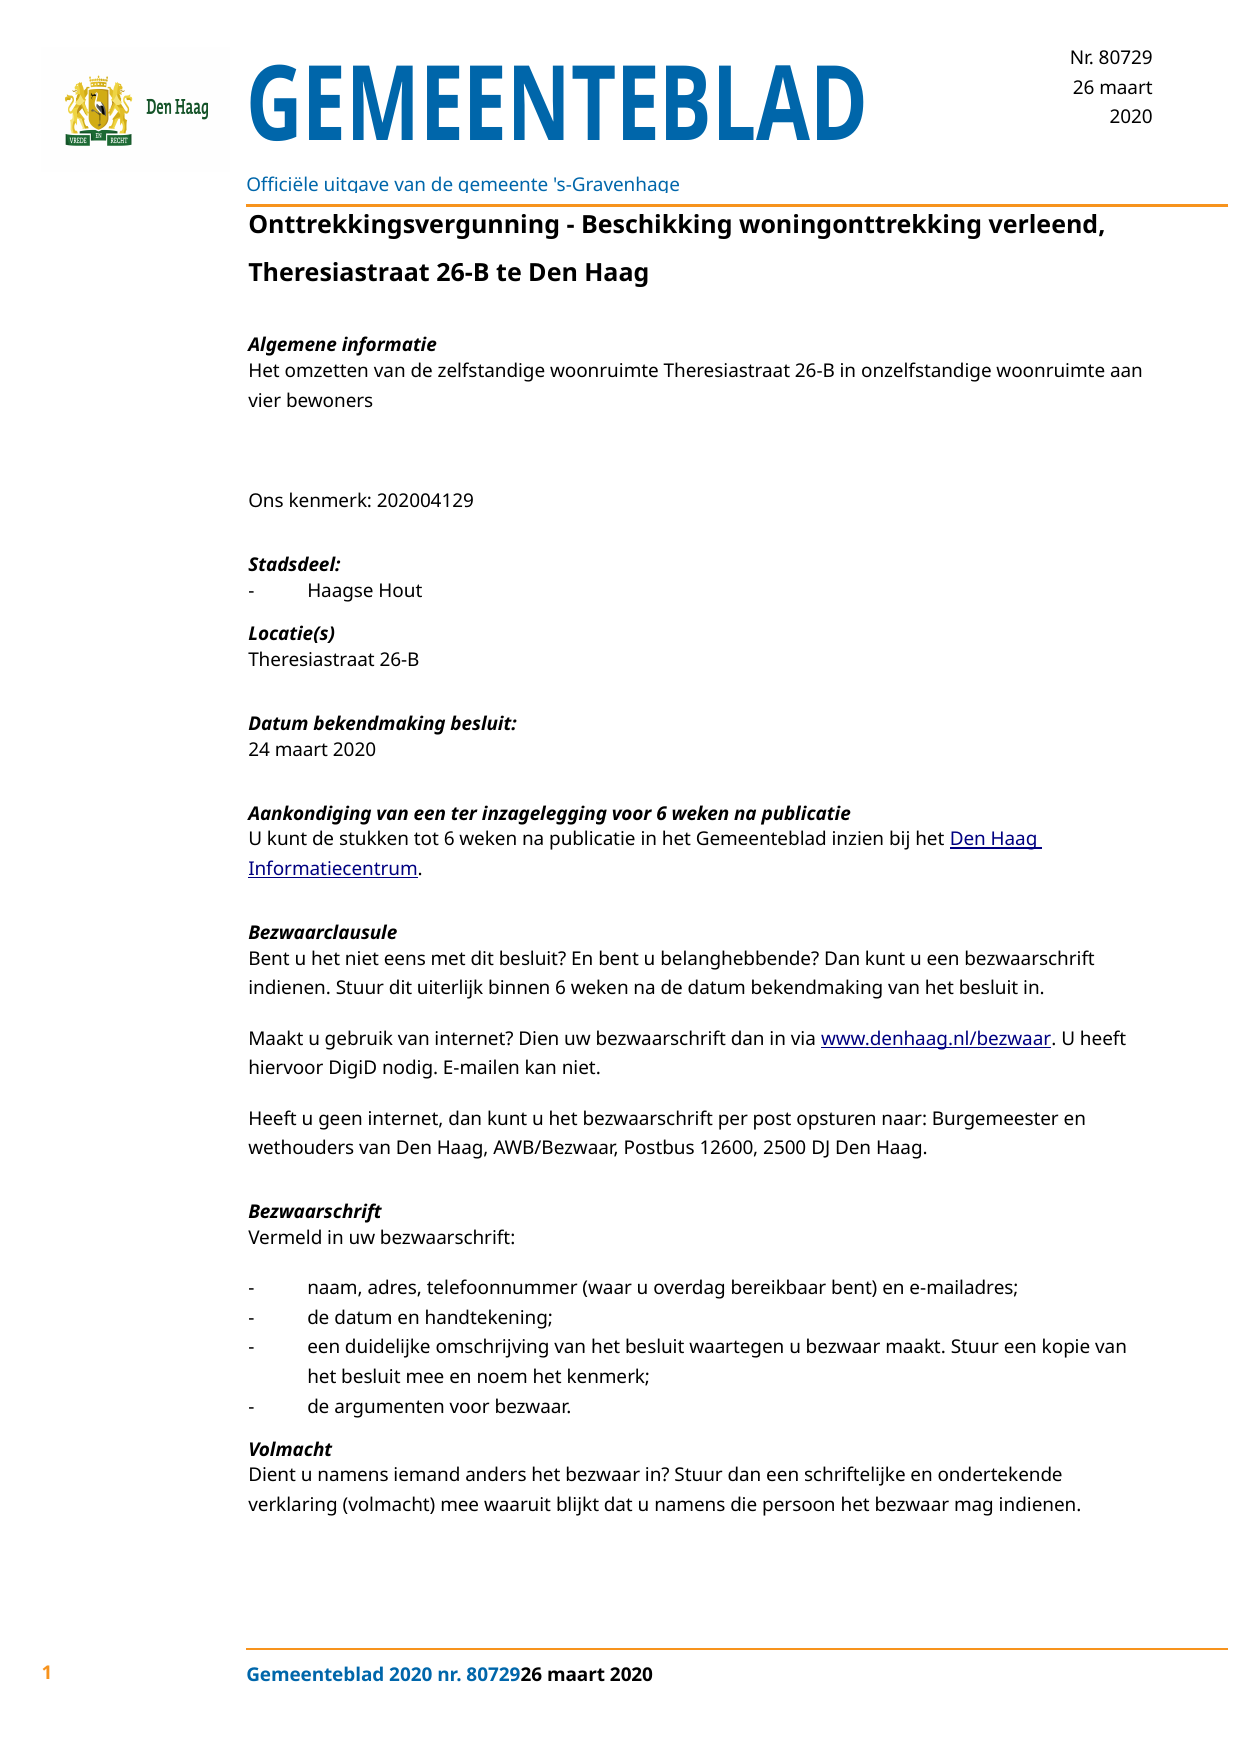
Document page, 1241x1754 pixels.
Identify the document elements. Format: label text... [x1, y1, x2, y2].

text Aankondiging van een ter inzagelegging voor 6 weken na publicatie [248, 800, 1152, 826]
text Volmacht [248, 1436, 1152, 1462]
text Bezwaarschrift [248, 1198, 1152, 1224]
text Stadsdeel: [248, 552, 1152, 577]
text Dient u namens iemand anders het bezwaar in? Stuur dan een schriftelijke en ondertekende verklaring (volmacht) mee waaruit blijkt dat u namens die persoon het bezwaar mag indienen. [248, 1462, 1152, 1517]
text Maakt u gebruik van internet? Dien uw bezwaarschrift dan in via www.denhaag.nl/bezwaar. U heeft hiervoor DigiD nodig. E-mailen kan niet. [248, 1025, 1152, 1080]
text Heeft u geen internet, dan kunt u het bezwaarschrift per post opsturen naar: Burgemeester en wethouders van Den Haag, AWB/Bezwaar, Postbus 12600, 2500 DJ Den Haag. [248, 1105, 1152, 1160]
text 24 maart 2020 [248, 736, 1152, 762]
list Haagse Hout [248, 577, 1152, 603]
text Datum bekendmaking besluit: [248, 710, 1152, 736]
text Vermeld in uw bezwaarschrift: [248, 1224, 1152, 1250]
list de datum en handtekening; [248, 1304, 1152, 1330]
text Bezwaarclausule [248, 919, 1152, 945]
list de argumenten voor bezwaar. [248, 1393, 1152, 1418]
text Bent u het niet eens met dit besluit? En bent u belanghebbende? Dan kunt u een bezwaarschrift indienen. Stuur dit uiterlijk binnen 6 weken na de datum bekendmaking van het besluit in. [248, 945, 1152, 1000]
list naam, adres, telefoonnummer (waar u overdag bereikbaar bent) en e-mailadres; [248, 1274, 1152, 1300]
text Locatie(s) [248, 620, 1152, 646]
text U kunt de stukken tot 6 weken na publicatie in het Gemeenteblad inzien bij het Den Haag Informatiecentrum. [248, 826, 1152, 881]
text Theresiastraat 26-B [248, 646, 1152, 672]
text Ons kenmerk: 202004129 [248, 488, 1152, 513]
text Het omzetten van de zelfstandige woonruimte Theresiastraat 26-B in onzelfstandige woonruimte aan vier bewoners [248, 357, 1152, 412]
list een duidelijke omschrijving van het besluit waartegen u bezwaar maakt. Stuur een kopie van het besluit mee en noem het kenmerk; [248, 1334, 1152, 1389]
text Algemene informatie [248, 331, 1152, 357]
picture [41, 47, 231, 172]
text Onttrekkingsvergunning - Beschikking woningonttrekking verleend, Theresiastraat 26-B te Den Haag [248, 207, 1152, 288]
